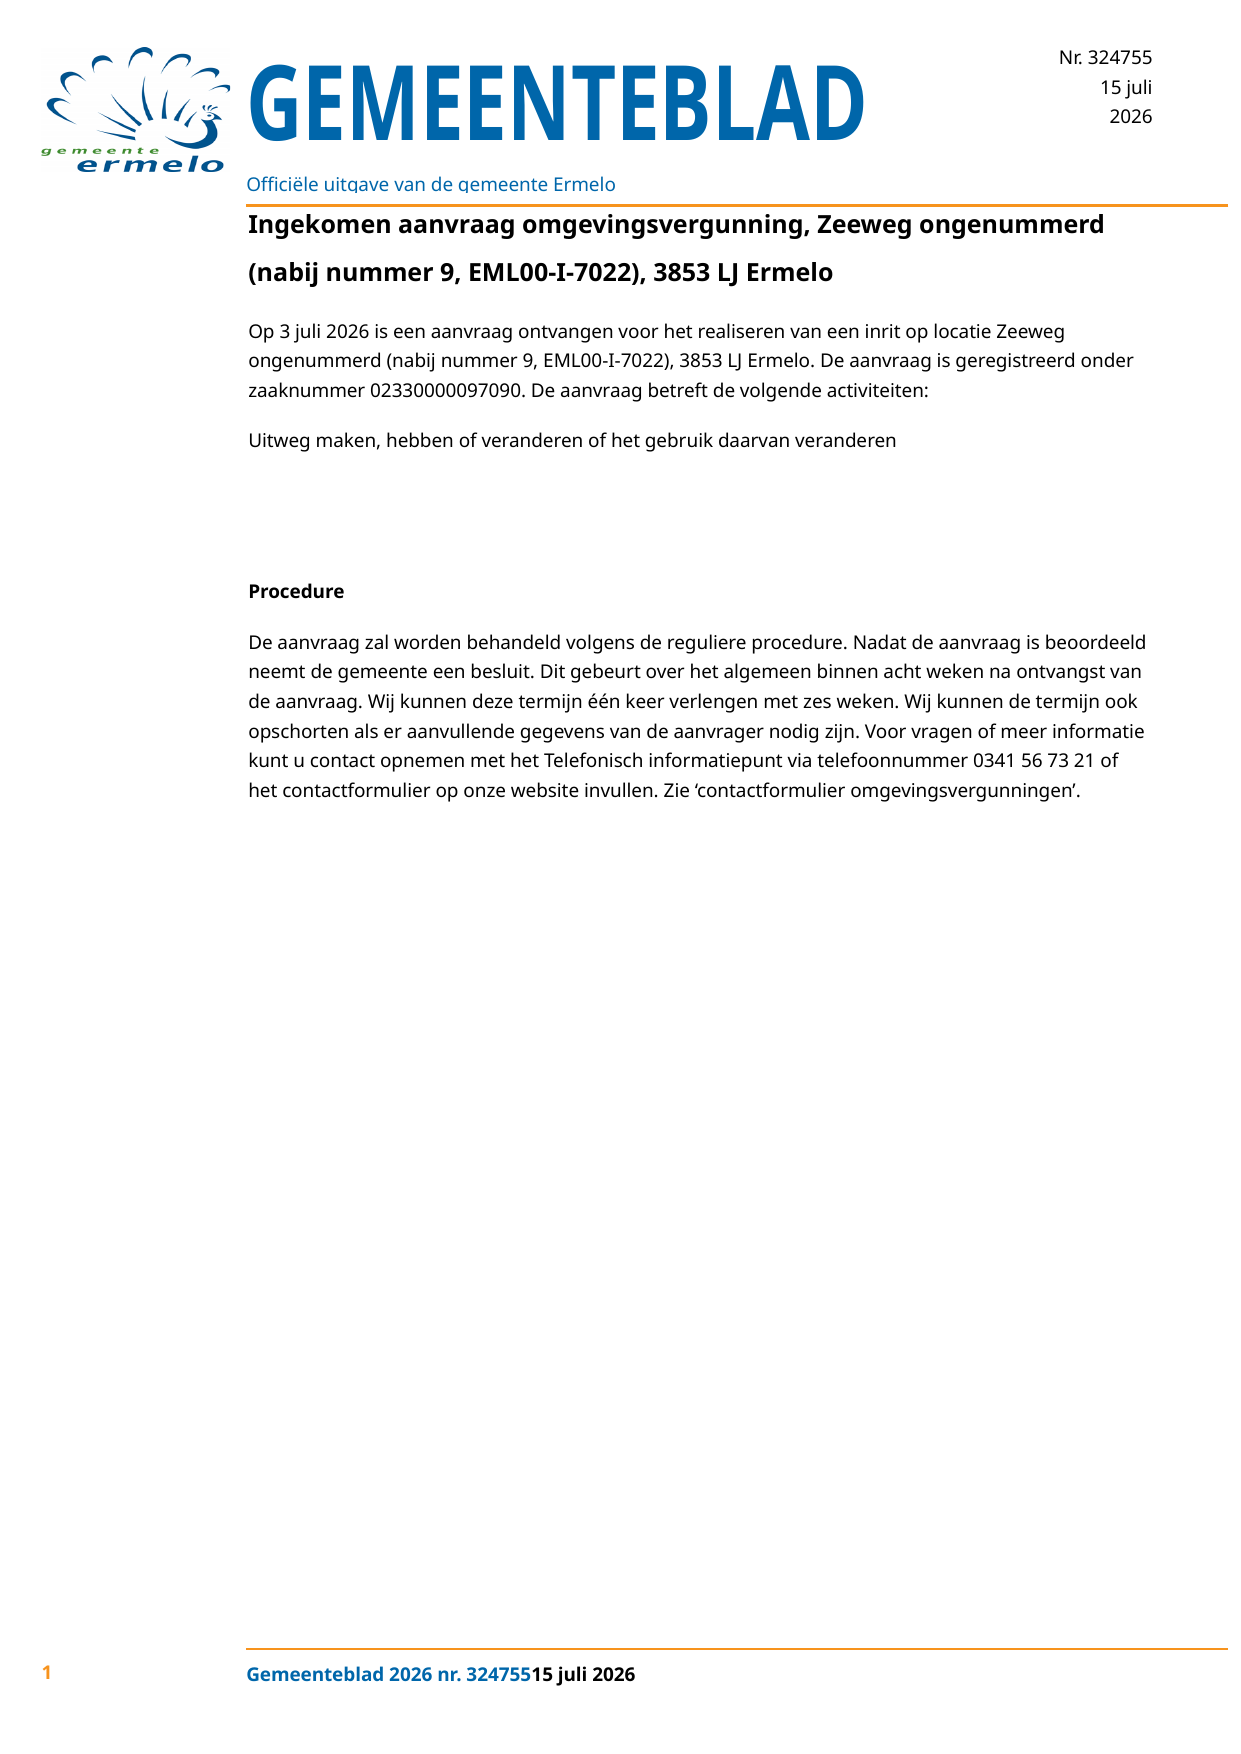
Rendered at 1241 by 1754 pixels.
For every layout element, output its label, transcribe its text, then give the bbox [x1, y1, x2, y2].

text Ingekomen aanvraag omgevingsvergunning, Zeeweg ongenummerd (nabij nummer 9, EML00-I-7022), 3853 LJ Ermelo [248, 207, 1152, 288]
text Procedure [248, 579, 1152, 604]
text De aanvraag zal worden behandeld volgens de reguliere procedure. Nadat de aanvraag is beoordeeld neemt de gemeente een besluit. Dit gebeurt over het algemeen binnen acht weken na ontvangst van de aanvraag. Wij kunnen deze termijn één keer verlengen met zes weken. Wij kunnen de termijn ook opschorten als er aanvullende gegevens van de aanvrager nodig zijn. Voor vragen of meer informatie kunt u contact opnemen met het Telefonisch informatiepunt via telefoonnummer 0341 56 73 21 of het contactformulier op onze website invullen. Zie ‘contactformulier omgevingsvergunningen’. [248, 629, 1152, 803]
text Uitweg maken, hebben of veranderen of het gebruik daarvan veranderen [248, 427, 1152, 453]
picture [41, 47, 231, 172]
text Op 3 juli 2026 is een aanvraag ontvangen voor het realiseren van een inrit op locatie Zeeweg ongenummerd (nabij nummer 9, EML00-I-7022), 3853 LJ Ermelo. De aanvraag is geregistreerd onder zaaknummer 02330000097090. De aanvraag betreft de volgende activiteiten: [248, 318, 1152, 403]
